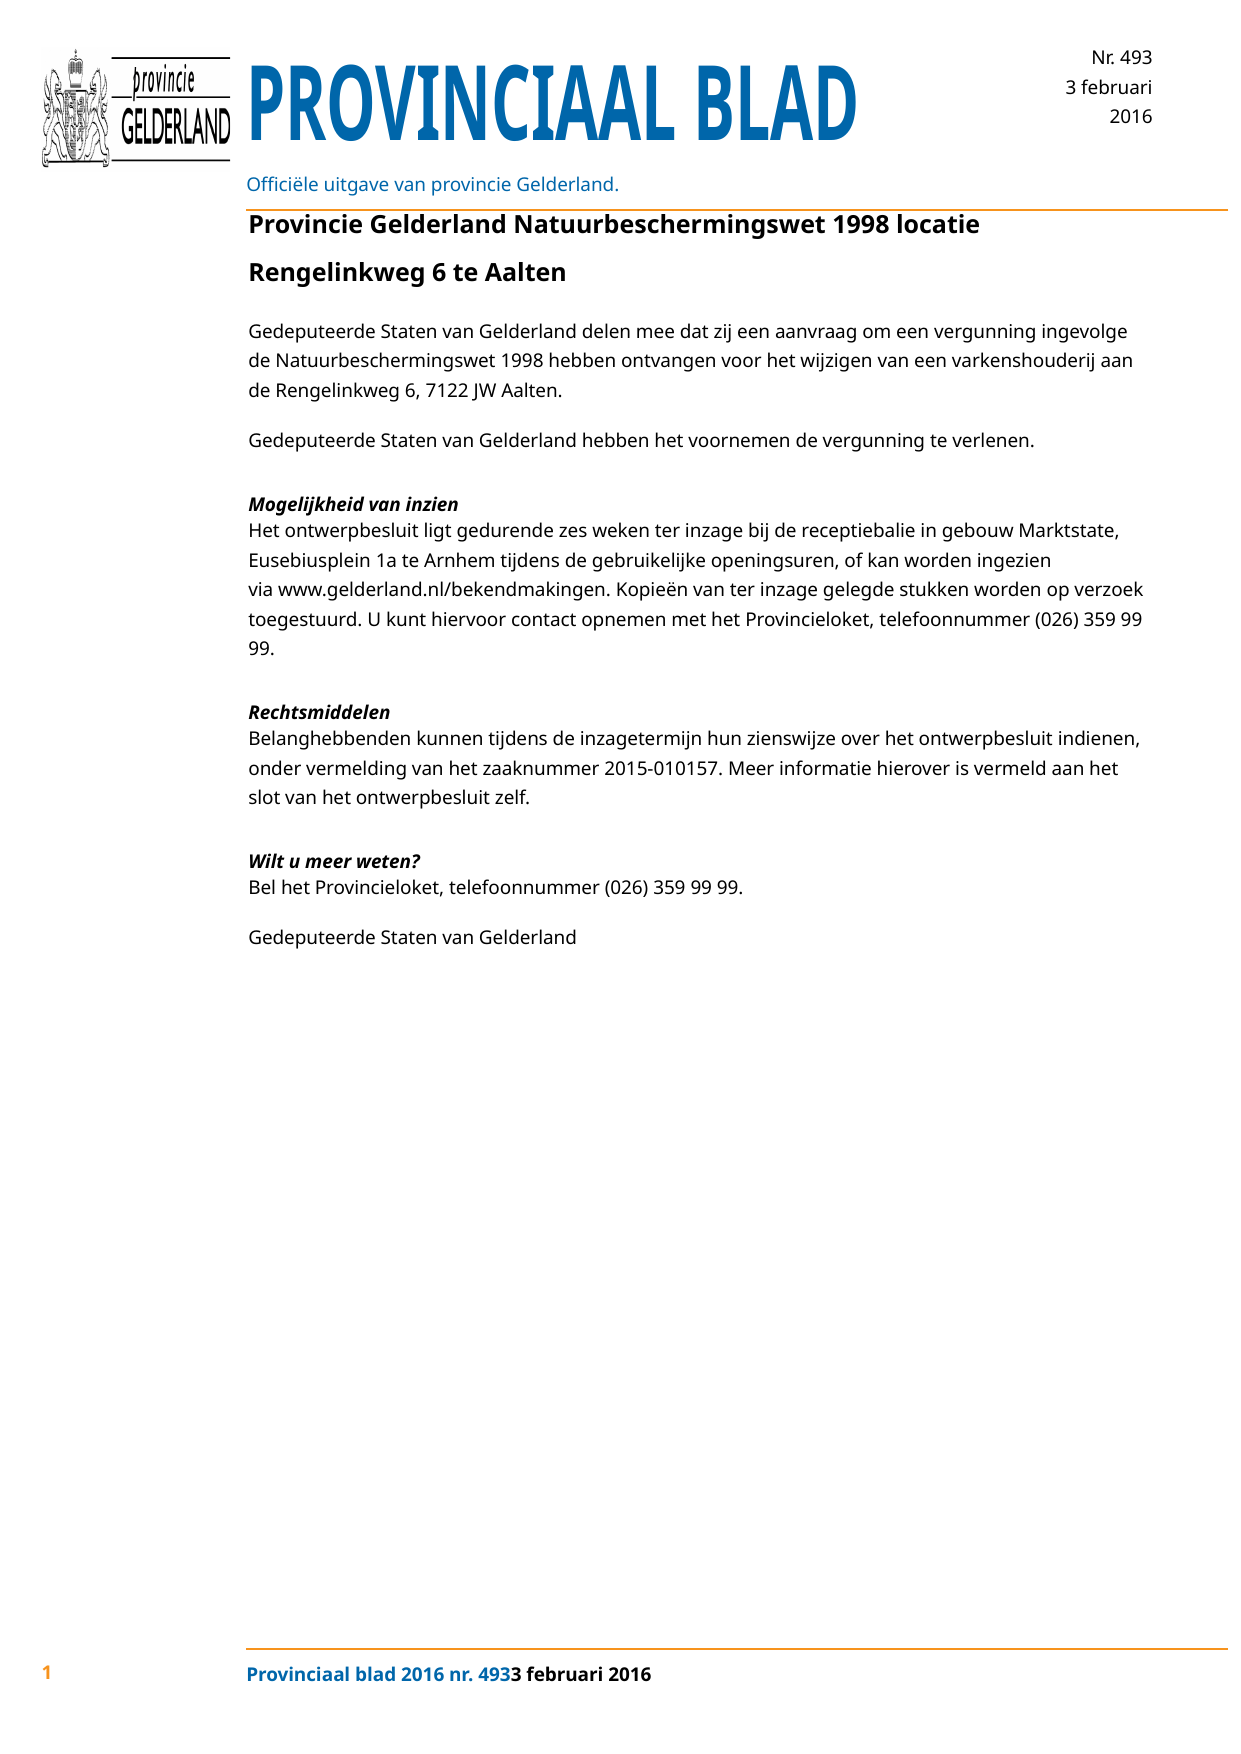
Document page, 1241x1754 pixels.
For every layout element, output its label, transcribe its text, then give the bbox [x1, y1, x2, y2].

text Het ontwerpbesluit ligt gedurende zes weken ter inzage bij de receptiebalie in gebouw Marktstate, Eusebiusplein 1a te Arnhem tijdens de gebruikelijke openingsuren, of kan worden ingezien via www.gelderland.nl/bekendmakingen. Kopieën van ter inzage gelegde stukken worden op verzoek toegestuurd. U kunt hiervoor contact opnemen met het Provincieloket, telefoonnummer (026) 359 99 99. [248, 517, 1152, 661]
text Gedeputeerde Staten van Gelderland hebben het voornemen de vergunning te verlenen. [248, 427, 1152, 453]
text Provincie Gelderland Natuurbeschermingswet 1998 locatie Rengelinkweg 6 te Aalten [248, 211, 1152, 288]
text Mogelijkheid van inzien [248, 491, 1152, 517]
text Belanghebbenden kunnen tijdens de inzagetermijn hun zienswijze over het ontwerpbesluit indienen, onder vermelding van het zaaknummer 2015-010157. Meer informatie hierover is vermeld aan het slot van het ontwerpbesluit zelf. [248, 725, 1152, 810]
text Bel het Provincieloket, telefoonnummer (026) 359 99 99. [248, 874, 1152, 900]
text Gedeputeerde Staten van Gelderland delen mee dat zij een aanvraag om een vergunning ingevolge de Natuurbeschermingswet 1998 hebben ontvangen voor het wijzigen van een varkenshouderij aan de Rengelinkweg 6, 7122 JW Aalten. [248, 318, 1152, 403]
text Rechtsmiddelen [248, 699, 1152, 725]
picture [41, 47, 231, 172]
text Wilt u meer weten? [248, 848, 1152, 874]
text Gedeputeerde Staten van Gelderland [248, 924, 1152, 950]
